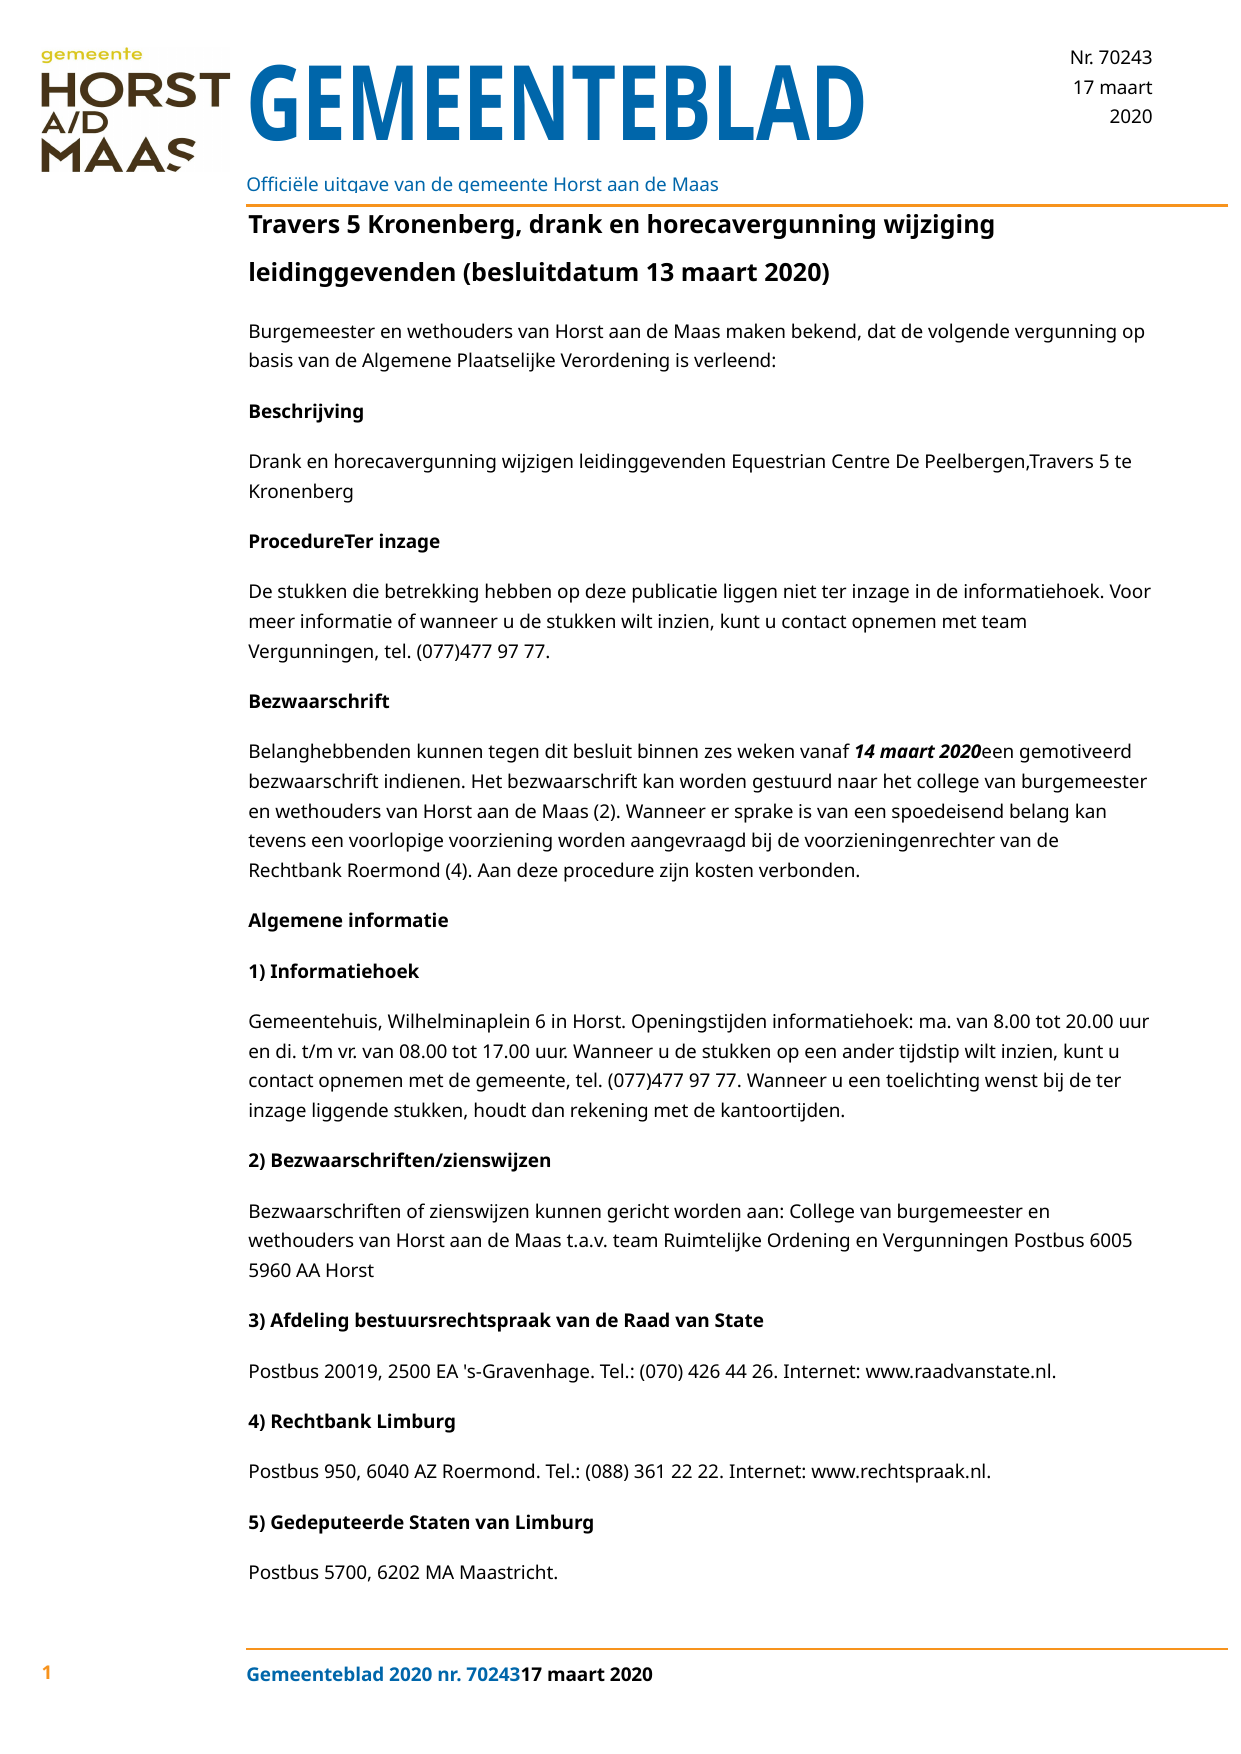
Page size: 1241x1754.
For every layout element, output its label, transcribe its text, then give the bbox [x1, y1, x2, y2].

text Bezwaarschrift [248, 688, 1152, 714]
text ProcedureTer inzage [248, 528, 1152, 554]
text De stukken die betrekking hebben op deze publicatie liggen niet ter inzage in de informatiehoek. Voor meer informatie of wanneer u de stukken wilt inzien, kunt u contact opnemen met team Vergunningen, tel. (077)477 97 77. [248, 579, 1152, 664]
text Beschrijving [248, 398, 1152, 424]
text Burgemeester en wethouders van Horst aan de Maas maken bekend, dat de volgende vergunning op basis van de Algemene Plaatselijke Verordening is verleend: [248, 318, 1152, 373]
text 1) Informatiehoek [248, 958, 1152, 984]
text 2) Bezwaarschriften/zienswijzen [248, 1147, 1152, 1173]
picture [41, 47, 231, 172]
text Postbus 950, 6040 AZ Roermond. Tel.: (088) 361 22 22. Internet: www.rechtspraak.nl. [248, 1459, 1152, 1484]
text Bezwaarschriften of zienswijzen kunnen gericht worden aan: College van burgemeester en wethouders van Horst aan de Maas t.a.v. team Ruimtelijke Ordening en Vergunningen Postbus 6005 5960 AA Horst [248, 1198, 1152, 1283]
text 3) Afdeling bestuursrechtspraak van de Raad van State [248, 1307, 1152, 1333]
text Algemene informatie [248, 907, 1152, 933]
text Postbus 20019, 2500 EA 's-Gravenhage. Tel.: (070) 426 44 26. Internet: www.raadvanstate.nl. [248, 1358, 1152, 1384]
text 4) Rechtbank Limburg [248, 1408, 1152, 1434]
text Travers 5 Kronenberg, drank en horecavergunning wijziging leidinggevenden (besluitdatum 13 maart 2020) [248, 207, 1152, 288]
text Postbus 5700, 6202 MA Maastricht. [248, 1559, 1152, 1585]
text Gemeentehuis, Wilhelminaplein 6 in Horst. Openingstijden informatiehoek: ma. van 8.00 tot 20.00 uur en di. t/m vr. van 08.00 tot 17.00 uur. Wanneer u de stukken op een ander tijdstip wilt inzien, kunt u contact opnemen met de gemeente, tel. (077)477 97 77. Wanneer u een toelichting wenst bij de ter inzage liggende stukken, houdt dan rekening met de kantoortijden. [248, 1008, 1152, 1123]
text Drank en horecavergunning wijzigen leidinggevenden Equestrian Centre De Peelbergen,Travers 5 te Kronenberg [248, 448, 1152, 504]
text Belanghebbenden kunnen tegen dit besluit binnen zes weken vanaf 14 maart 2020een gemotiveerd bezwaarschrift indienen. Het bezwaarschrift kan worden gestuurd naar het college van burgemeester en wethouders van Horst aan de Maas (2). Wanneer er sprake is van een spoedeisend belang kan tevens een voorlopige voorziening worden aangevraagd bij de voorzieningenrechter van de Rechtbank Roermond (4). Aan deze procedure zijn kosten verbonden. [248, 739, 1152, 883]
text 5) Gedeputeerde Staten van Limburg [248, 1509, 1152, 1535]
